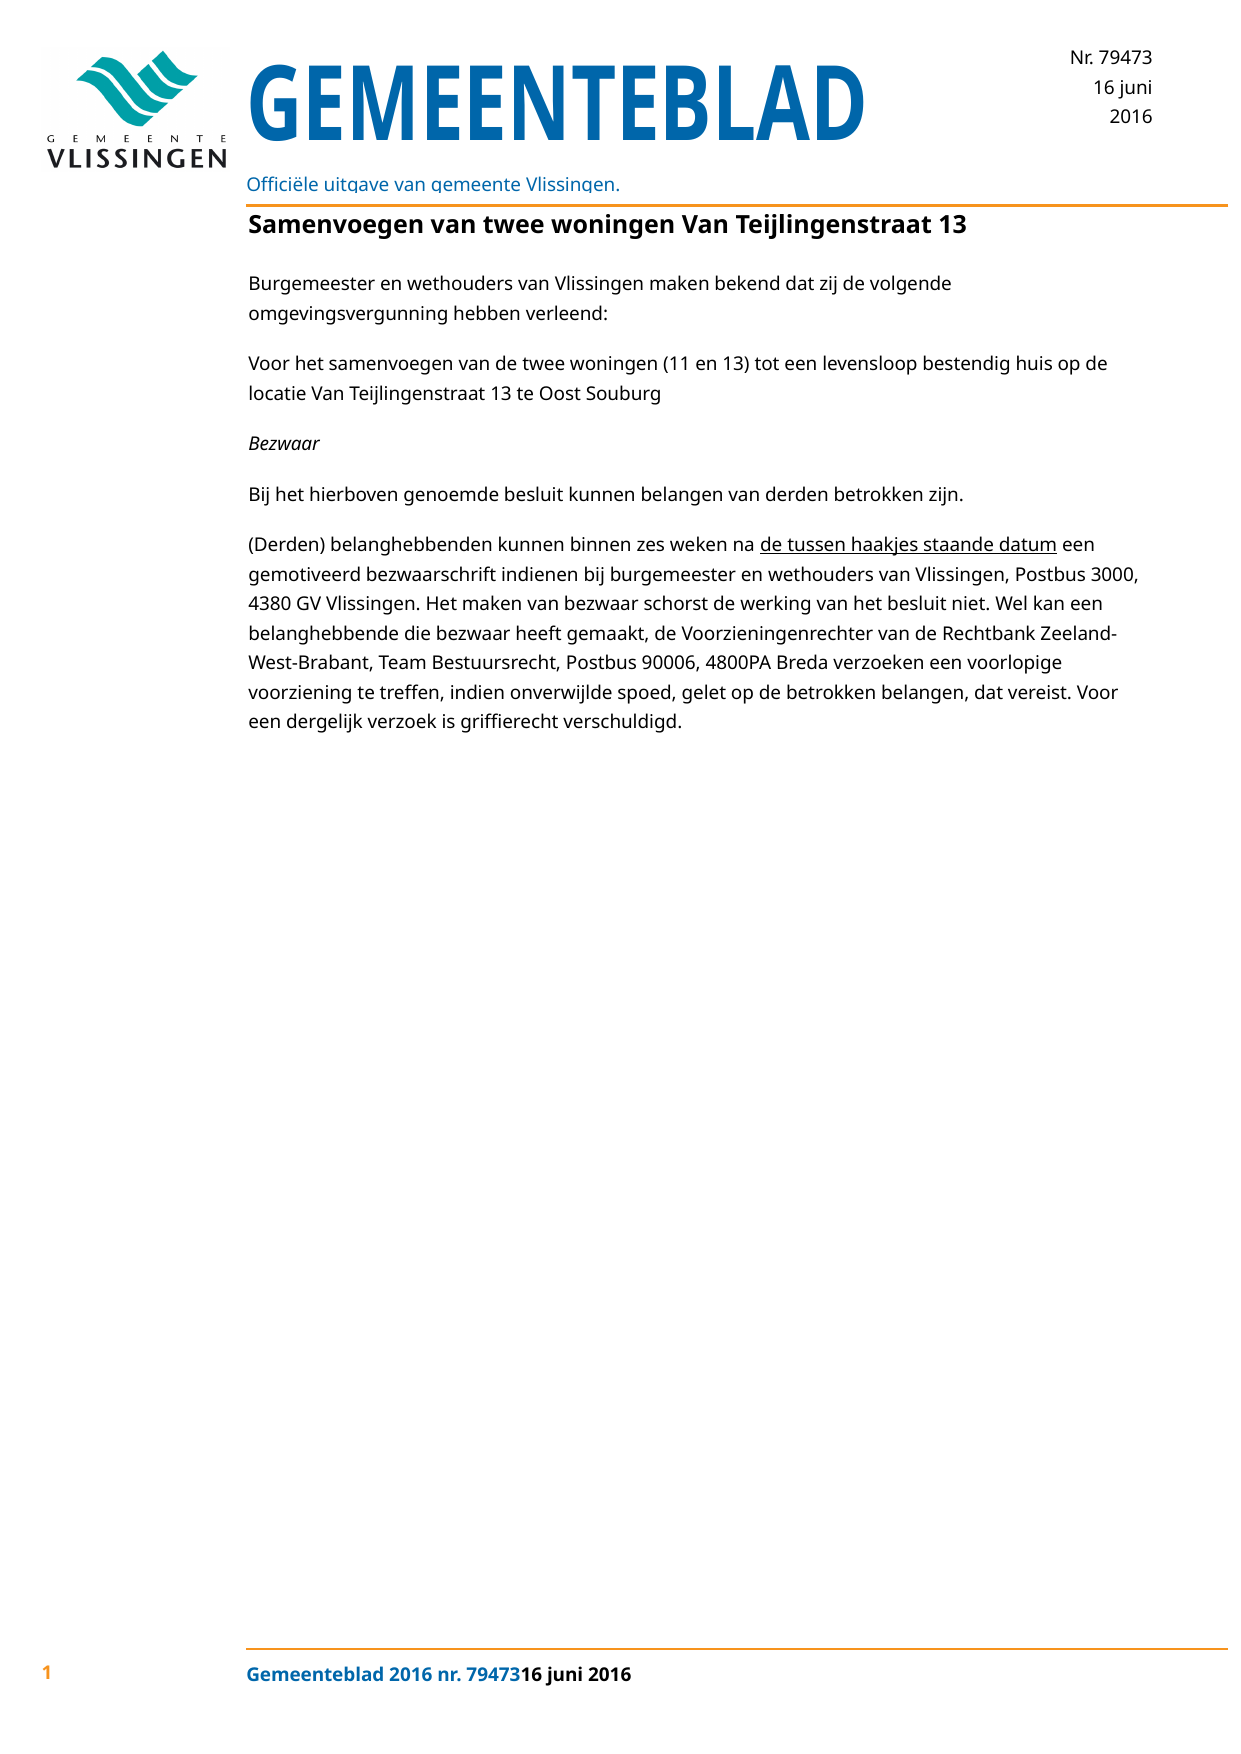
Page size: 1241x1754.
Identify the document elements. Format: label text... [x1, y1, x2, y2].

text Burgemeester en wethouders van Vlissingen maken bekend dat zij de volgende omgevingsvergunning hebben verleend: [248, 270, 1152, 326]
text Bezwaar [248, 430, 1152, 456]
picture [41, 47, 231, 172]
text Samenvoegen van twee woningen Van Teijlingenstraat 13 [248, 207, 1152, 241]
text Voor het samenvoegen van de twee woningen (11 en 13) tot een levensloop bestendig huis op de locatie Van Teijlingenstraat 13 te Oost Souburg [248, 350, 1152, 406]
text (Derden) belanghebbenden kunnen binnen zes weken na de tussen haakjes staande datum een gemotiveerd bezwaarschrift indienen bij burgemeester en wethouders van Vlissingen, Postbus 3000, 4380 GV Vlissingen. Het maken van bezwaar schorst de werking van het besluit niet. Wel kan een belanghebbende die bezwaar heeft gemaakt, de Voorzieningenrechter van de Rechtbank Zeeland-West-Brabant, Team Bestuursrecht, Postbus 90006, 4800PA Breda verzoeken een voorlopige voorziening te treffen, indien onverwijlde spoed, gelet op de betrokken belangen, dat vereist. Voor een dergelijk verzoek is griffierecht verschuldigd. [248, 531, 1152, 734]
text Bij het hierboven genoemde besluit kunnen belangen van derden betrokken zijn. [248, 481, 1152, 506]
